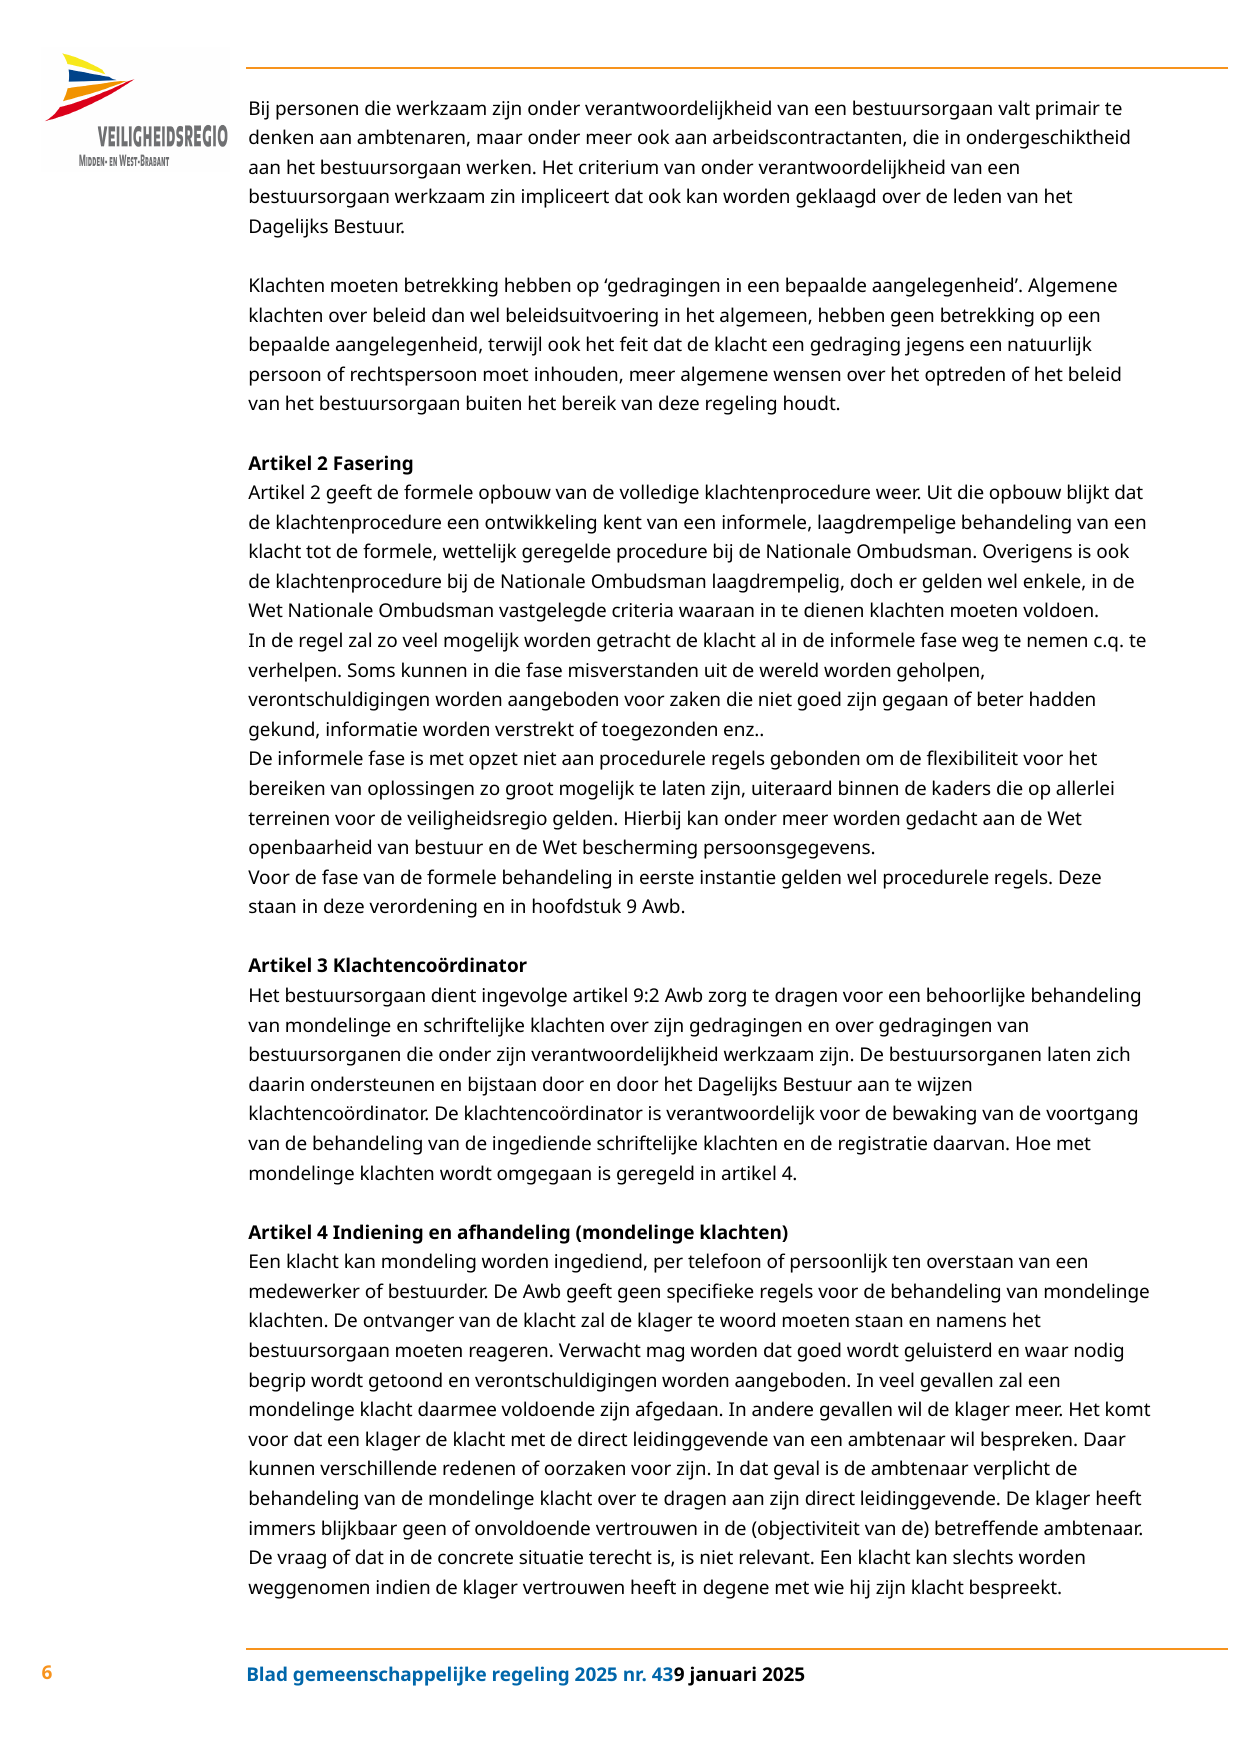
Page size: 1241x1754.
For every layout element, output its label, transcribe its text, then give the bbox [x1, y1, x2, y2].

text De informele fase is met opzet niet aan procedurele regels gebonden om de flexibiliteit voor het bereiken van oplossingen zo groot mogelijk te laten zijn, uiteraard binnen de kaders die op allerlei terreinen voor de veiligheidsregio gelden. Hierbij kan onder meer worden gedacht aan de Wet openbaarheid van bestuur en de Wet bescherming persoonsgegevens. [248, 746, 1152, 860]
text Een klacht kan mondeling worden ingediend, per telefoon of persoonlijk ten overstaan van een medewerker of bestuurder. De Awb geeft geen specifieke regels voor de behandeling van mondelinge klachten. De ontvanger van de klacht zal de klager te woord moeten staan en namens het bestuursorgaan moeten reageren. Verwacht mag worden dat goed wordt geluisterd en waar nodig begrip wordt getoond en verontschuldigingen worden aangeboden. In veel gevallen zal een mondelinge klacht daarmee voldoende zijn afgedaan. In andere gevallen wil de klager meer. Het komt voor dat een klager de klacht met de direct leidinggevende van een ambtenaar wil bespreken. Daar kunnen verschillende redenen of oorzaken voor zijn. In dat geval is de ambtenaar verplicht de behandeling van de mondelinge klacht over te dragen aan zijn direct leidinggevende. De klager heeft immers blijkbaar geen of onvoldoende vertrouwen in de (objectiviteit van de) betreffende ambtenaar. De vraag of dat in de concrete situatie terecht is, is niet relevant. Een klacht kan slechts worden weggenomen indien de klager vertrouwen heeft in degene met wie hij zijn klacht bespreekt. [248, 1248, 1152, 1600]
text Het bestuursorgaan dient ingevolge artikel 9:2 Awb zorg te dragen voor een behoorlijke behandeling van mondelinge en schriftelijke klachten over zijn gedragingen en over gedragingen van bestuursorganen die onder zijn verantwoordelijkheid werkzaam zijn. De bestuursorganen laten zich daarin ondersteunen en bijstaan door en door het Dagelijks Bestuur aan te wijzen klachtencoördinator. De klachtencoördinator is verantwoordelijk voor de bewaking van de voortgang van de behandeling van de ingediende schriftelijke klachten en de registratie daarvan. Hoe met mondelinge klachten wordt omgegaan is geregeld in artikel 4. [248, 982, 1152, 1186]
text Artikel 2 geeft de formele opbouw van de volledige klachtenprocedure weer. Uit die opbouw blijkt dat de klachtenprocedure een ontwikkeling kent van een informele, laagdrempelige behandeling van een klacht tot de formele, wettelijk geregelde procedure bij de Nationale Ombudsman. Overigens is ook de klachtenprocedure bij de Nationale Ombudsman laagdrempelig, doch er gelden wel enkele, in de Wet Nationale Ombudsman vastgelegde criteria waaraan in te dienen klachten moeten voldoen. [248, 479, 1152, 623]
text Klachten moeten betrekking hebben op ‘gedragingen in een bepaalde aangelegenheid’. Algemene klachten over beleid dan wel beleidsuitvoering in het algemeen, hebben geen betrekking op een bepaalde aangelegenheid, terwijl ook het feit dat de klacht een gedraging jegens een natuurlijk persoon of rechtspersoon moet inhouden, meer algemene wensen over het optreden of het beleid van het bestuursorgaan buiten het bereik van deze regeling houdt. [248, 272, 1152, 416]
text Voor de fase van de formele behandeling in eerste instantie gelden wel procedurele regels. Deze staan in deze verordening en in hoofdstuk 9 Awb. [248, 864, 1152, 919]
text Artikel 2 Fasering [248, 450, 1152, 476]
text Bij personen die werkzaam zijn onder verantwoordelijkheid van een bestuursorgaan valt primair te denken aan ambtenaren, maar onder meer ook aan arbeidscontractanten, die in ondergeschiktheid aan het bestuursorgaan werken. Het criterium van onder verantwoordelijkheid van een bestuursorgaan werkzaam zin impliceert dat ook kan worden geklaagd over de leden van het Dagelijks Bestuur. [248, 95, 1152, 239]
text Artikel 4 Indiening en afhandeling (mondelinge klachten) [248, 1219, 1152, 1245]
text Artikel 3 Klachtencoördinator [248, 953, 1152, 978]
text In de regel zal zo veel mogelijk worden getracht de klacht al in de informele fase weg te nemen c.q. te verhelpen. Soms kunnen in die fase misverstanden uit de wereld worden geholpen, verontschuldigingen worden aangeboden voor zaken die niet goed zijn gegaan of beter hadden gekund, informatie worden verstrekt of toegezonden enz.. [248, 627, 1152, 742]
picture [41, 47, 231, 172]
